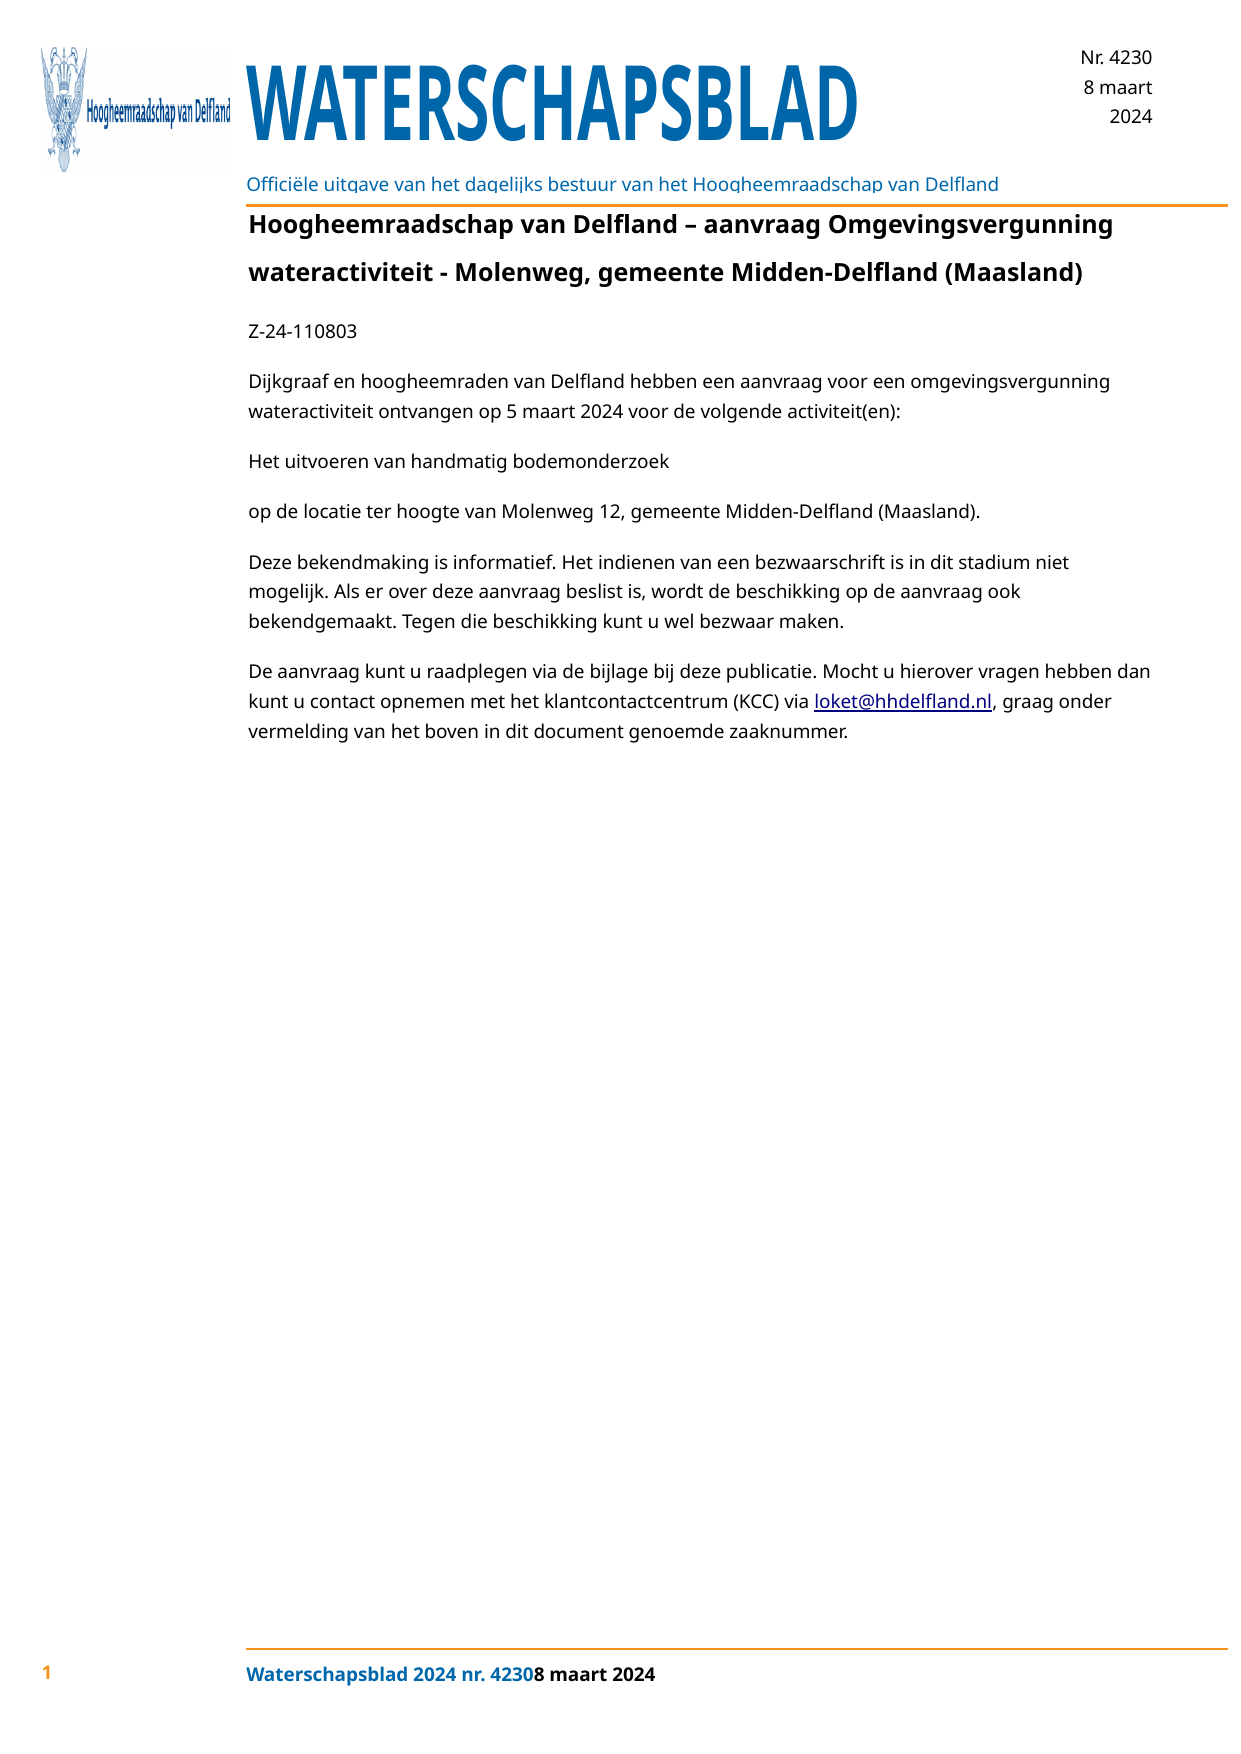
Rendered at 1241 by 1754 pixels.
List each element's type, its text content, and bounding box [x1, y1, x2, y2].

text Dijkgraaf en hoogheemraden van Delfland hebben een aanvraag voor een omgevingsvergunning wateractiviteit ontvangen op 5 maart 2024 voor de volgende activiteit(en): [248, 368, 1152, 424]
text Z-24-110803 [248, 318, 1152, 344]
text Het uitvoeren van handmatig bodemonderzoek [248, 448, 1152, 474]
picture [41, 47, 231, 172]
text De aanvraag kunt u raadplegen via de bijlage bij deze publicatie. Mocht u hierover vragen hebben dan kunt u contact opnemen met het klantcontactcentrum (KCC) via loket@hhdelfland.nl, graag onder vermelding van het boven in dit document genoemde zaaknummer. [248, 659, 1152, 744]
text Hoogheemraadschap van Delfland – aanvraag Omgevingsvergunning wateractiviteit - Molenweg, gemeente Midden-Delfland (Maasland) [248, 207, 1152, 288]
text op de locatie ter hoogte van Molenweg 12, gemeente Midden-Delfland (Maasland). [248, 499, 1152, 524]
text Deze bekendmaking is informatief. Het indienen van een bezwaarschrift is in dit stadium niet mogelijk. Als er over deze aanvraag beslist is, wordt de beschikking op de aanvraag ook bekendgemaakt. Tegen die beschikking kunt u wel bezwaar maken. [248, 549, 1152, 634]
